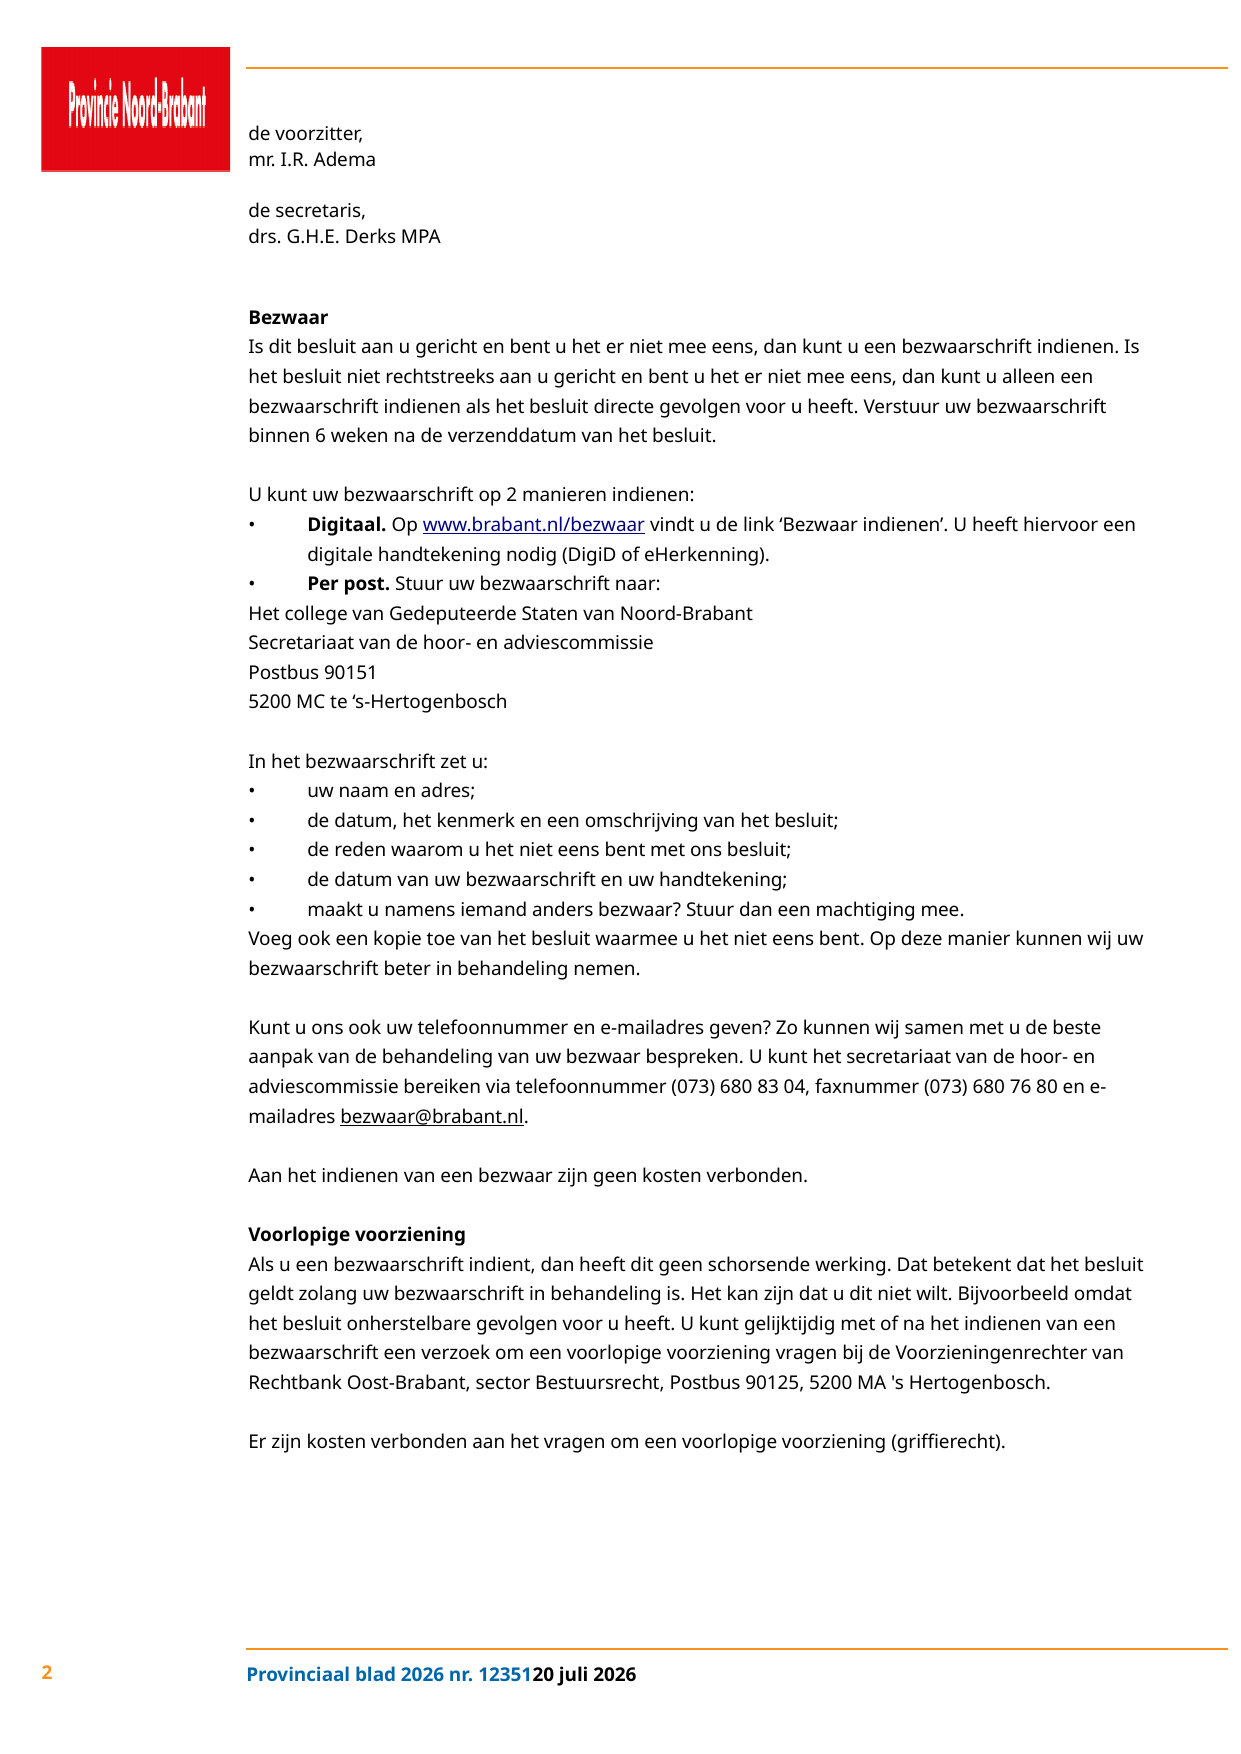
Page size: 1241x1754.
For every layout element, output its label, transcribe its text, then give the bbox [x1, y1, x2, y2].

text Kunt u ons ook uw telefoonnummer en e-mailadres geven? Zo kunnen wij samen met u de beste aanpak van de behandeling van uw bezwaar bespreken. U kunt het secretariaat van de hoor- en adviescommissie bereiken via telefoonnummer (073) 680 83 04, faxnummer (073) 680 76 80 en e-mailadres bezwaar@brabant.nl. [248, 1014, 1152, 1128]
text de voorzitter, [248, 121, 1152, 146]
text Als u een bezwaarschrift indient, dan heeft dit geen schorsende werking. Dat betekent dat het besluit geldt zolang uw bezwaarschrift in behandeling is. Het kan zijn dat u dit niet wilt. Bijvoorbeeld omdat het besluit onherstelbare gevolgen voor u heeft. U kunt gelijktijdig met of na het indienen van een bezwaarschrift een verzoek om een voorlopige voorziening vragen bij de Voorzieningenrechter van Rechtbank Oost-Brabant, sector Bestuursrecht, Postbus 90125, 5200 MA 's Hertogenbosch. [248, 1251, 1152, 1395]
text Het college van Gedeputeerde Staten van Noord-Brabant [248, 600, 1152, 626]
list de datum van uw bezwaarschrift en uw handtekening; [248, 866, 1152, 892]
list Per post. Stuur uw bezwaarschrift naar: [248, 570, 1152, 596]
list maakt u namens iemand anders bezwaar? Stuur dan een machtiging mee. [248, 896, 1152, 921]
text Voeg ook een kopie toe van het besluit waarmee u het niet eens bent. Op deze manier kunnen wij uw bezwaarschrift beter in behandeling nemen. [248, 925, 1152, 981]
text mr. I.R. Adema [248, 146, 1152, 172]
list de datum, het kenmerk en een omschrijving van het besluit; [248, 807, 1152, 833]
text Er zijn kosten verbonden aan het vragen om een voorlopige voorziening (griffierecht). [248, 1428, 1152, 1454]
list uw naam en adres; [248, 777, 1152, 803]
text drs. G.H.E. Derks MPA [248, 223, 1152, 249]
list Digitaal. Op www.brabant.nl/bezwaar vindt u de link ‘Bezwaar indienen’. U heeft hiervoor een digitale handtekening nodig (DigiD of eHerkenning). [248, 511, 1152, 566]
text Aan het indienen van een bezwaar zijn geen kosten verbonden. [248, 1162, 1152, 1188]
text Postbus 90151 [248, 659, 1152, 685]
text Secretariaat van de hoor- en adviescommissie [248, 629, 1152, 655]
picture [41, 47, 231, 172]
text Is dit besluit aan u gericht en bent u het er niet mee eens, dan kunt u een bezwaarschrift indienen. Is het besluit niet rechtstreeks aan u gericht en bent u het er niet mee eens, dan kunt u alleen een bezwaarschrift indienen als het besluit directe gevolgen voor u heeft. Verstuur uw bezwaarschrift binnen 6 weken na de verzenddatum van het besluit. [248, 334, 1152, 448]
text 5200 MC te ‘s-Hertogenbosch [248, 689, 1152, 714]
text Voorlopige voorziening [248, 1221, 1152, 1247]
text de secretaris, [248, 198, 1152, 223]
text U kunt uw bezwaarschrift op 2 manieren indienen: [248, 482, 1152, 507]
list de reden waarom u het niet eens bent met ons besluit; [248, 837, 1152, 862]
text Bezwaar [248, 304, 1152, 330]
text In het bezwaarschrift zet u: [248, 748, 1152, 773]
